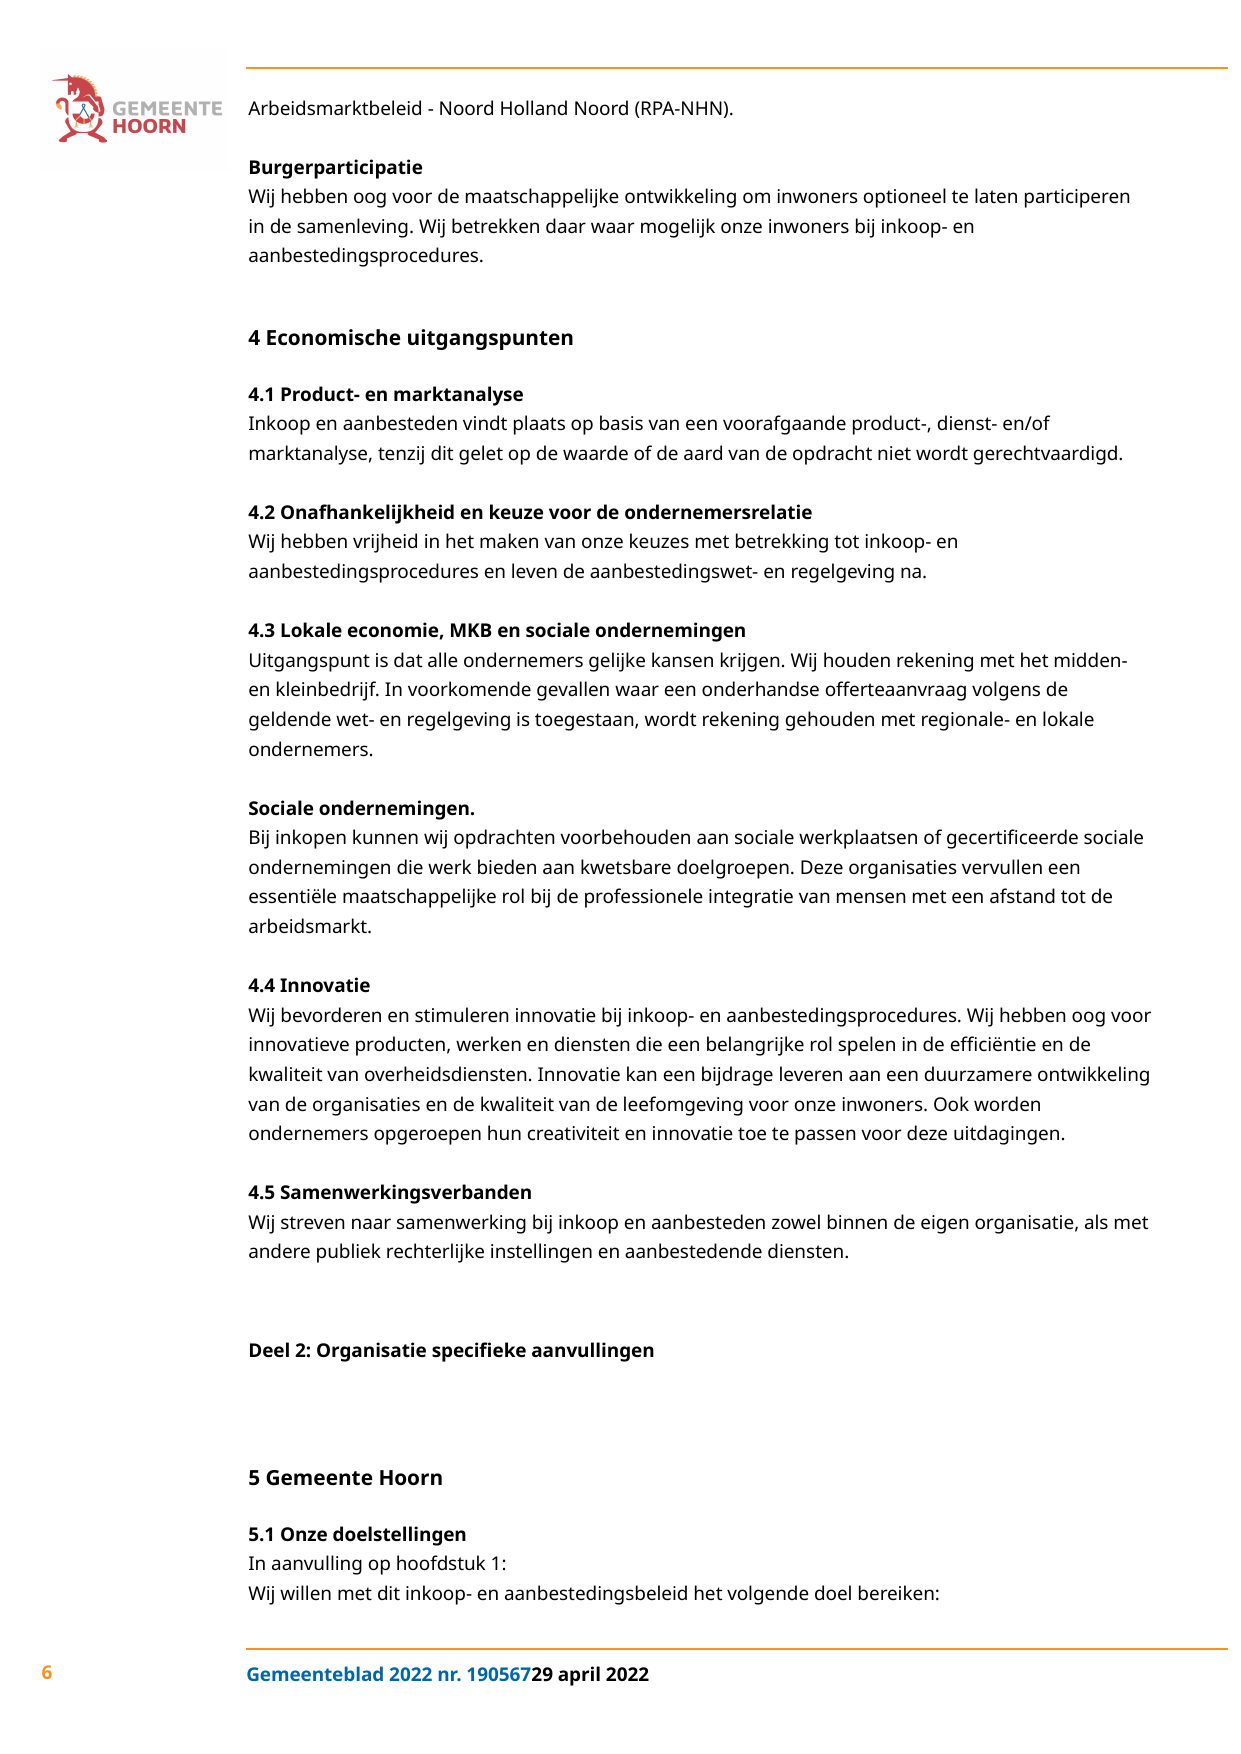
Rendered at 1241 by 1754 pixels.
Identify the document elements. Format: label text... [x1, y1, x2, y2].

text 4 Economische uitgangspunten [248, 323, 1152, 351]
text Uitgangspunt is dat alle ondernemers gelijke kansen krijgen. Wij houden rekening met het midden- en kleinbedrijf. In voorkomende gevallen waar een onderhandse offerteaanvraag volgens de geldende wet- en regelgeving is toegestaan, wordt rekening gehouden met regionale- en lokale ondernemers. [248, 647, 1152, 761]
text 4.3 Lokale economie, MKB en sociale ondernemingen [248, 617, 1152, 643]
text 4.4 Innovatie [248, 972, 1152, 998]
text Wij streven naar samenwerking bij inkoop en aanbesteden zowel binnen de eigen organisatie, als met andere publiek rechterlijke instellingen en aanbestedende diensten. [248, 1209, 1152, 1264]
text 4.5 Samenwerkingsverbanden [248, 1179, 1152, 1205]
text Wij willen met dit inkoop- en aanbestedingsbeleid het volgende doel bereiken: [248, 1580, 1152, 1606]
text 5.1 Onze doelstellingen [248, 1521, 1152, 1547]
text Wij hebben vrijheid in het maken van onze keuzes met betrekking tot inkoop- en aanbestedingsprocedures en leven de aanbestedingswet- en regelgeving na. [248, 529, 1152, 584]
text Wij hebben oog voor de maatschappelijke ontwikkeling om inwoners optioneel te laten participeren in de samenleving. Wij betrekken daar waar mogelijk onze inwoners bij inkoop- en aanbestedingsprocedures. [248, 183, 1152, 268]
text Bij inkopen kunnen wij opdrachten voorbehouden aan sociale werkplaatsen of gecertificeerde sociale ondernemingen die werk bieden aan kwetsbare doelgroepen. Deze organisaties vervullen een essentiële maatschappelijke rol bij de professionele integratie van mensen met een afstand tot de arbeidsmarkt. [248, 824, 1152, 939]
text In aanvulling op hoofdstuk 1: [248, 1550, 1152, 1576]
text Burgerparticipatie [248, 154, 1152, 180]
text Wij bevorderen en stimuleren innovatie bij inkoop- en aanbestedingsprocedures. Wij hebben oog voor innovatieve producten, werken en diensten die een belangrijke rol spelen in de efficiëntie en de kwaliteit van overheidsdiensten. Innovatie kan een bijdrage leveren aan een duurzamere ontwikkeling van de organisaties en de kwaliteit van de leefomgeving voor onze inwoners. Ook worden ondernemers opgeroepen hun creativiteit en innovatie toe te passen voor deze uitdagingen. [248, 1002, 1152, 1146]
text 5 Gemeente Hoorn [248, 1463, 1152, 1491]
text 4.2 Onafhankelijkheid en keuze voor de ondernemersrelatie [248, 499, 1152, 525]
text Deel 2: Organisatie specifieke aanvullingen [248, 1335, 1152, 1363]
text Inkoop en aanbesteden vindt plaats op basis van een voorafgaande product-, dienst- en/of marktanalyse, tenzij dit gelet op de waarde of de aard van de opdracht niet wordt gerechtvaardigd. [248, 410, 1152, 466]
text Arbeidsmarktbeleid - Noord Holland Noord (RPA-NHN). [248, 95, 1152, 121]
text Sociale ondernemingen. [248, 795, 1152, 821]
picture [41, 47, 231, 172]
text 4.1 Product- en marktanalyse [248, 381, 1152, 406]
